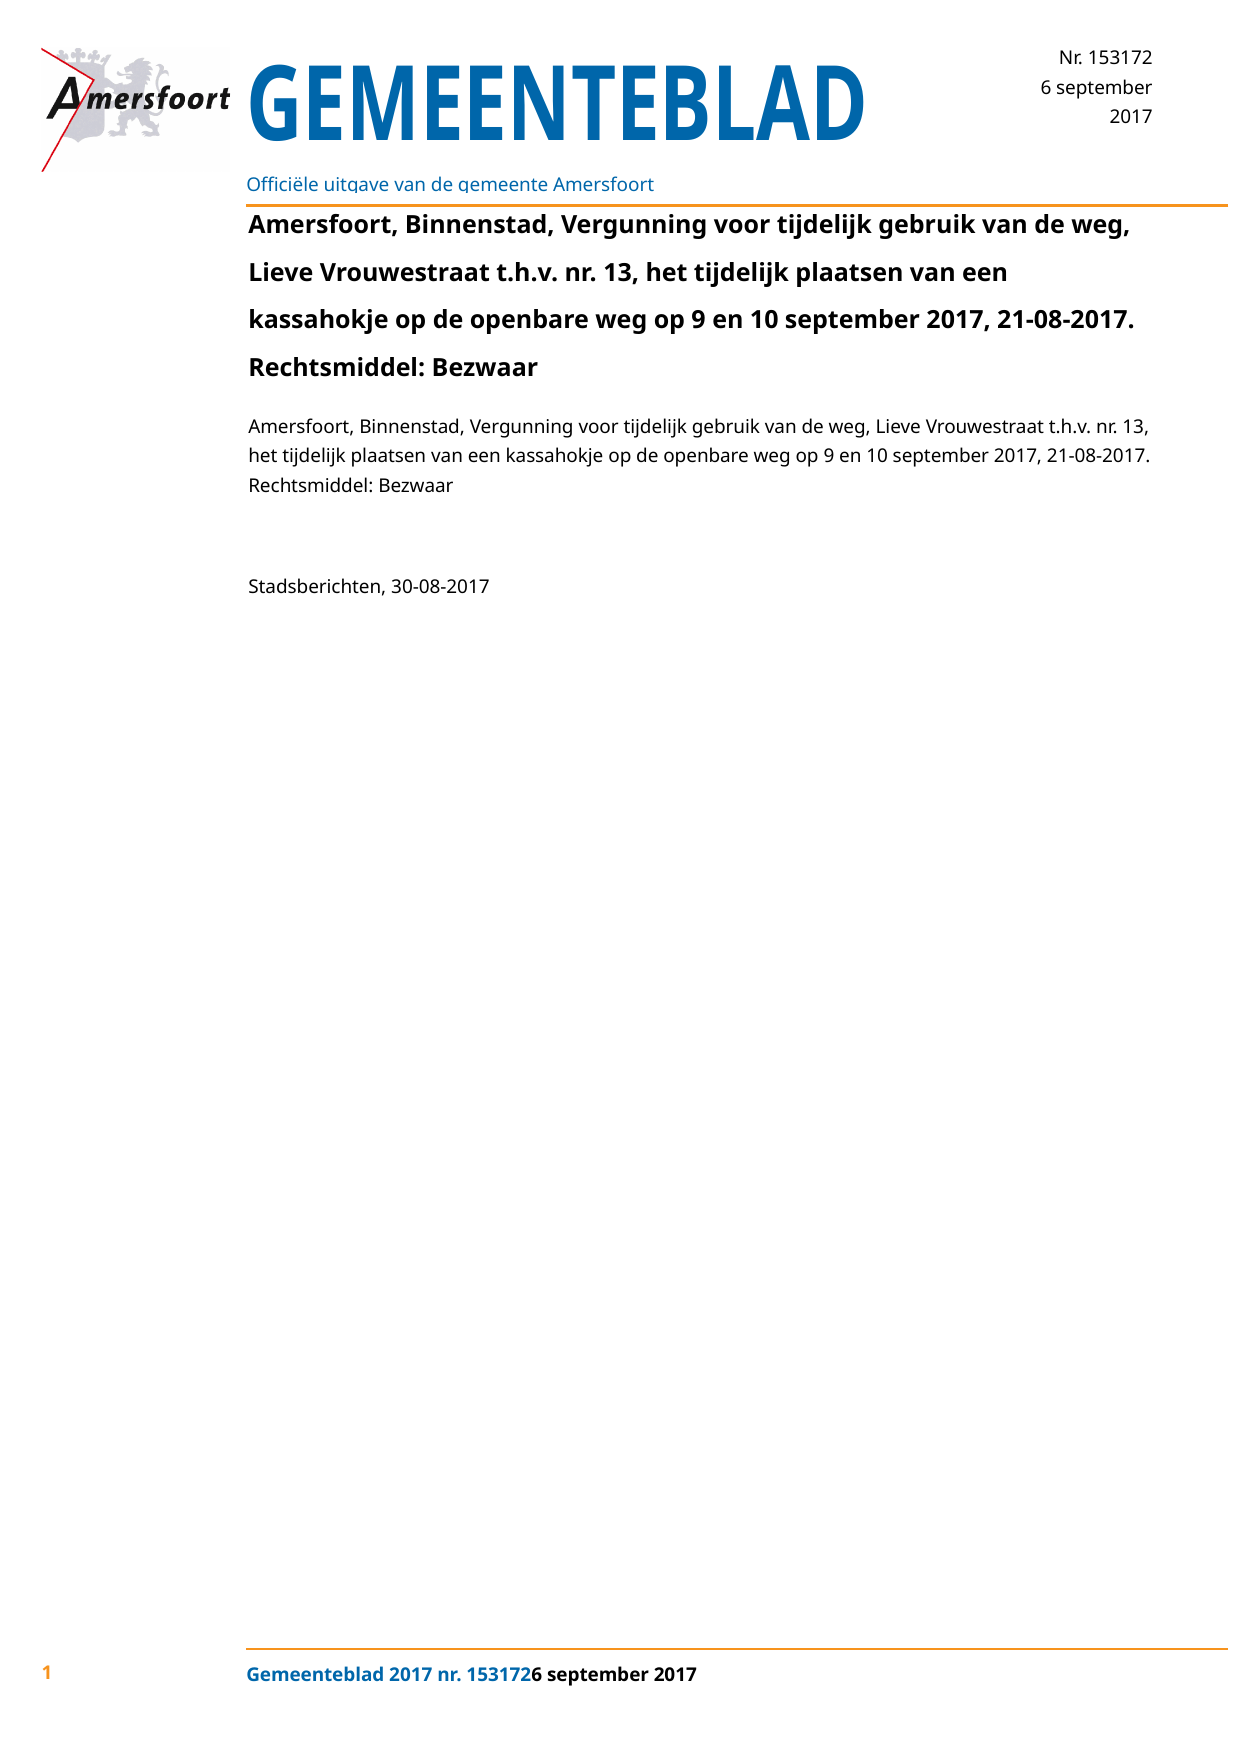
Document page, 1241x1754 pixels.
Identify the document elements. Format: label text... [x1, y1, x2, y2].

text Stadsberichten, 30-08-2017 [248, 573, 1152, 599]
picture [41, 47, 231, 172]
text Amersfoort, Binnenstad, Vergunning voor tijdelijk gebruik van de weg, Lieve Vrouwestraat t.h.v. nr. 13, het tijdelijk plaatsen van een kassahokje op de openbare weg op 9 en 10 september 2017, 21-08-2017. Rechtsmiddel: Bezwaar [248, 207, 1152, 384]
text Amersfoort, Binnenstad, Vergunning voor tijdelijk gebruik van de weg, Lieve Vrouwestraat t.h.v. nr. 13, het tijdelijk plaatsen van een kassahokje op de openbare weg op 9 en 10 september 2017, 21-08-2017. Rechtsmiddel: Bezwaar [248, 413, 1152, 498]
